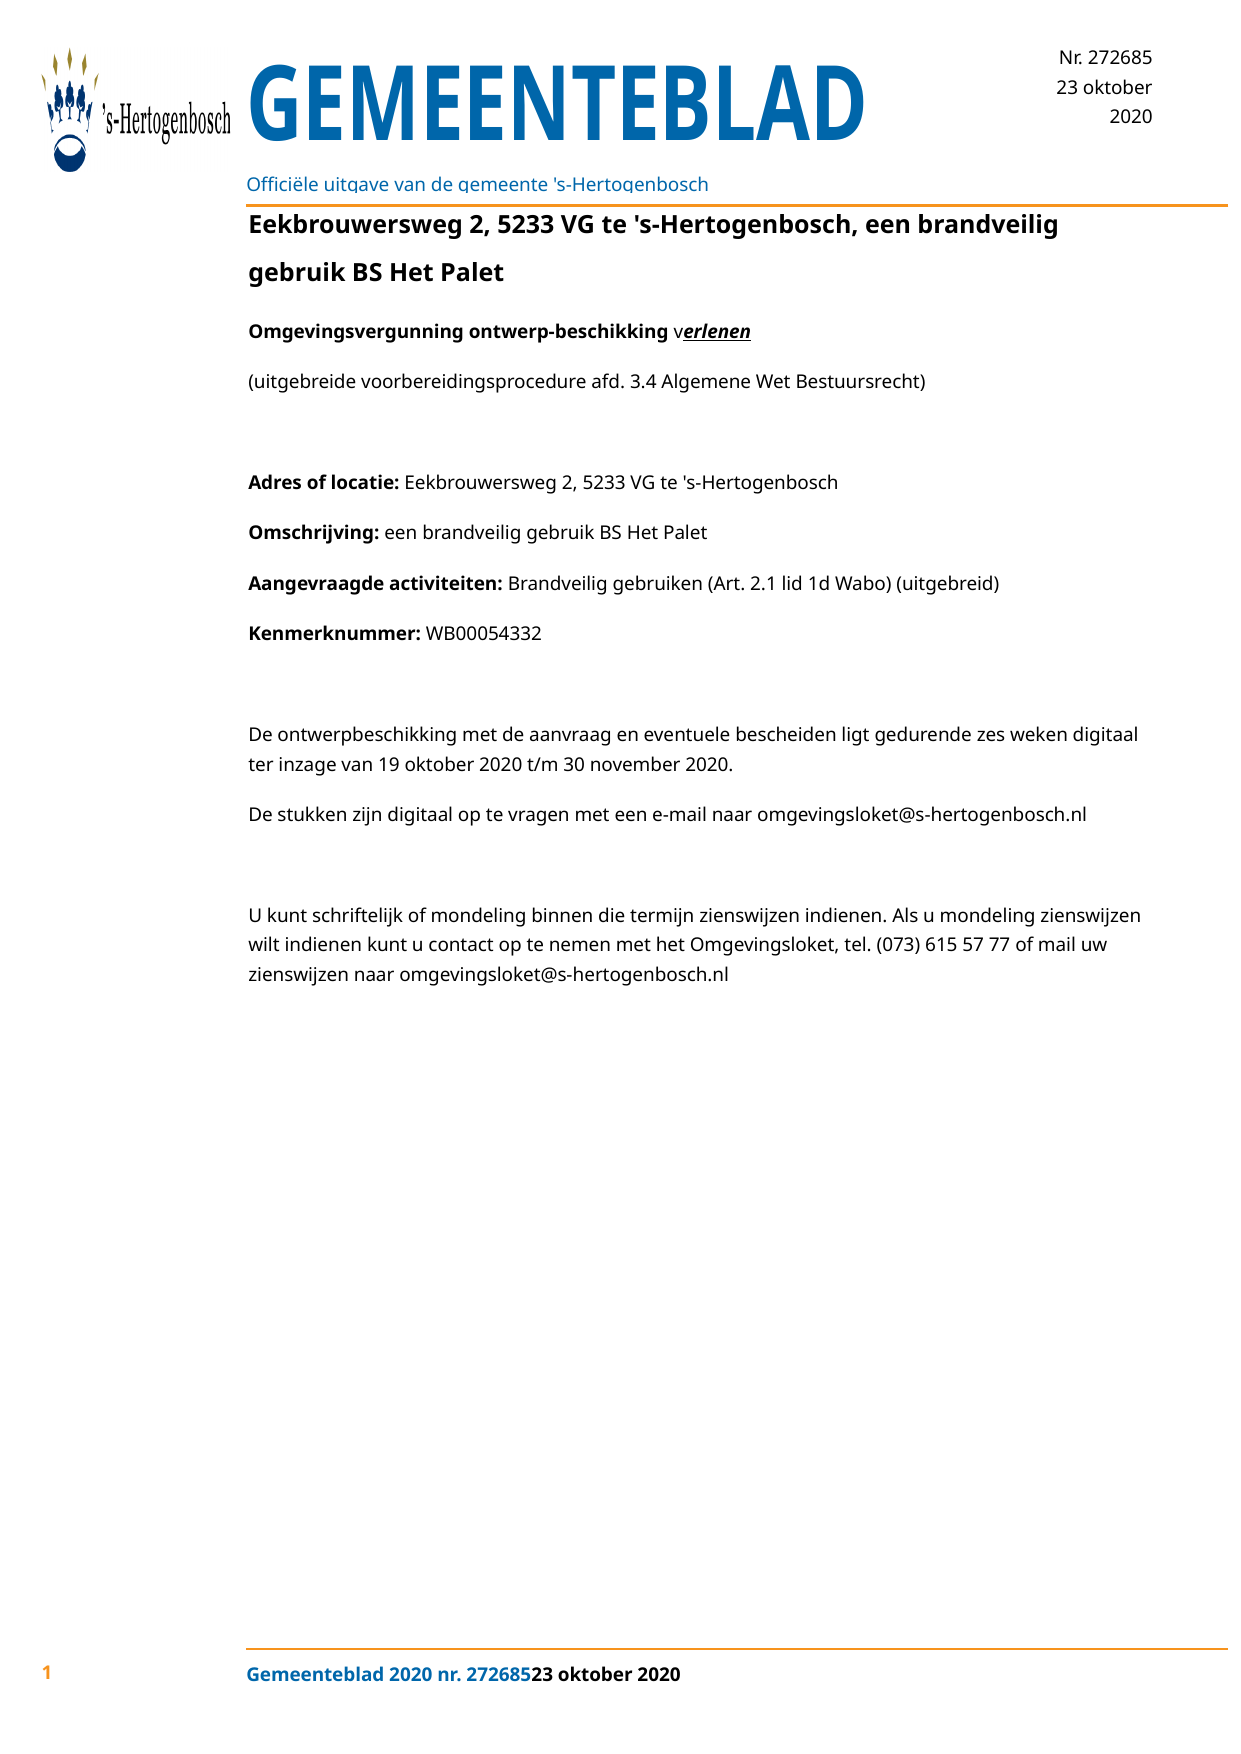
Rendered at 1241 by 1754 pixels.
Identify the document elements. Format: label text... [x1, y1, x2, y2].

text De stukken zijn digitaal op te vragen met een e-mail naar omgevingsloket@s-hertogenbosch.nl [248, 801, 1152, 827]
text Aangevraagde activiteiten: Brandveilig gebruiken (Art. 2.1 lid 1d Wabo) (uitgebreid) [248, 570, 1152, 596]
text Kenmerknummer: WB00054332 [248, 620, 1152, 646]
text De ontwerpbeschikking met de aanvraag en eventuele bescheiden ligt gedurende zes weken digitaal ter inzage van 19 oktober 2020 t/m 30 november 2020. [248, 721, 1152, 777]
text Omgevingsvergunning ontwerp-beschikking verlenen [248, 318, 1152, 344]
picture [41, 47, 231, 172]
text U kunt schriftelijk of mondeling binnen die termijn zienswijzen indienen. Als u mondeling zienswijzen wilt indienen kunt u contact op te nemen met het Omgevingsloket, tel. (073) 615 57 77 of mail uw zienswijzen naar omgevingsloket@s-hertogenbosch.nl [248, 902, 1152, 987]
text Omschrijving: een brandveilig gebruik BS Het Palet [248, 519, 1152, 545]
text (uitgebreide voorbereidingsprocedure afd. 3.4 Algemene Wet Bestuursrecht) [248, 368, 1152, 394]
text Adres of locatie: Eekbrouwersweg 2, 5233 VG te 's-Hertogenbosch [248, 469, 1152, 495]
text Eekbrouwersweg 2, 5233 VG te 's-Hertogenbosch, een brandveilig gebruik BS Het Palet [248, 207, 1152, 288]
